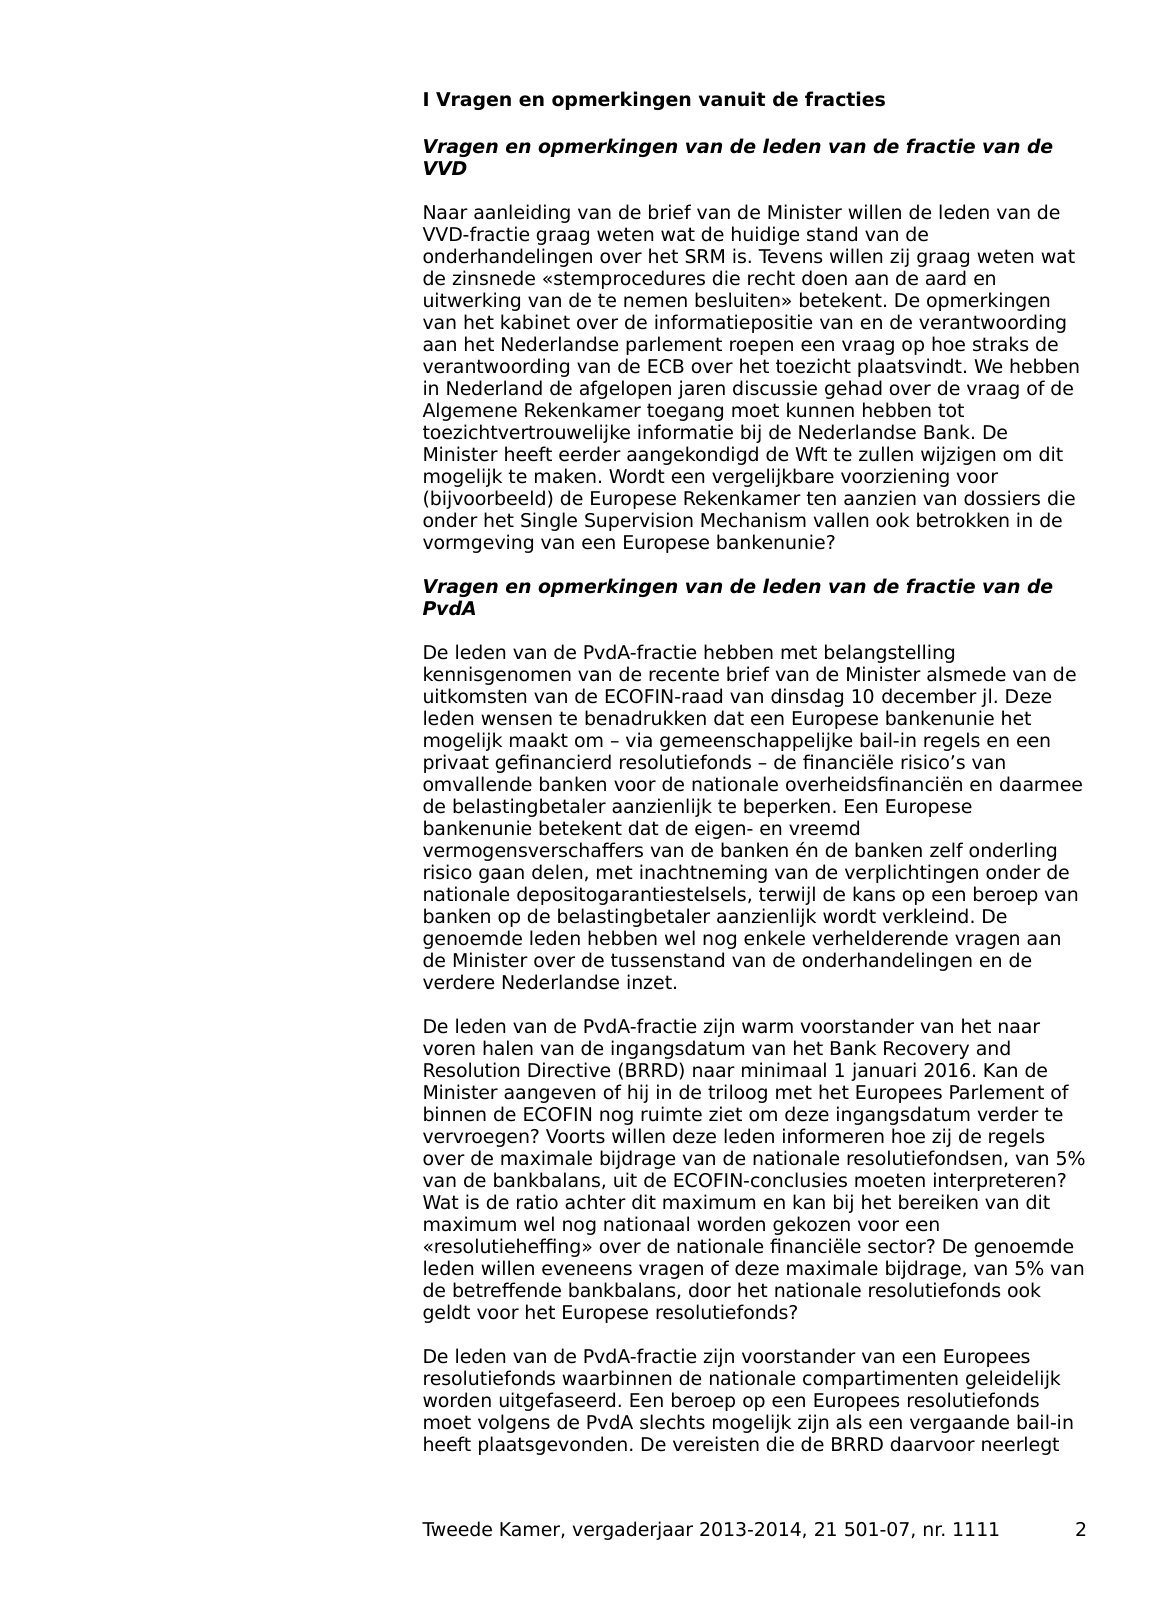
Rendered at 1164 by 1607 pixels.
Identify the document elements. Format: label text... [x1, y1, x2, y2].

text De leden van de PvdA-fractie hebben met belangstelling kennisgenomen van de recente brief van de Minister alsmede van de uitkomsten van de ECOFIN-raad van dinsdag 10 december jl. Deze leden wensen te benadrukken dat een Europese bankenunie het mogelijk maakt om – via gemeenschappelijke bail-in regels en een privaat gefinancierd resolutiefonds – de financiële risico’s van omvallende banken voor de nationale overheidsfinanciën en daarmee de belastingbetaler aanzienlijk te beperken. Een Europese bankenunie betekent dat de eigen- en vreemd vermogensverschaffers van de banken én de banken zelf onderling risico gaan delen, met inachtneming van de verplichtingen onder de nationale depositogarantiestelsels, terwijl de kans op een beroep van banken op de belastingbetaler aanzienlijk wordt verkleind. De genoemde leden hebben wel nog enkele verhelderende vragen aan de Minister over de tussenstand van de onderhandelingen en de verdere Nederlandse inzet. [422, 642, 1087, 994]
text Naar aanleiding van de brief van de Minister willen de leden van de VVD-fractie graag weten wat de huidige stand van de onderhandelingen over het SRM is. Tevens willen zij graag weten wat de zinsnede «stemprocedures die recht doen aan de aard en uitwerking van de te nemen besluiten» betekent. De opmerkingen van het kabinet over de informatiepositie van en de verantwoording aan het Nederlandse parlement roepen een vraag op hoe straks de verantwoording van de ECB over het toezicht plaatsvindt. We hebben in Nederland de afgelopen jaren discussie gehad over de vraag of de Algemene Rekenkamer toegang moet kunnen hebben tot toezichtvertrouwelijke informatie bij de Nederlandse Bank. De Minister heeft eerder aangekondigd de Wft te zullen wijzigen om dit mogelijk te maken. Wordt een vergelijkbare voorziening voor (bijvoorbeeld) de Europese Rekenkamer ten aanzien van dossiers die onder het Single Supervision Mechanism vallen ook betrokken in de vormgeving van een Europese bankenunie? [422, 202, 1087, 554]
subtitle Vragen en opmerkingen van de leden van de fractie van de VVD [422, 136, 1087, 180]
text De leden van de PvdA-fractie zijn voorstander van een Europees resolutiefonds waarbinnen de nationale compartimenten geleidelijk worden uitgefaseerd. Een beroep op een Europees resolutiefonds moet volgens de PvdA slechts mogelijk zijn als een vergaande bail-in heeft plaatsgevonden. De vereisten die de BRRD daarvoor neerlegt [422, 1346, 1087, 1456]
subtitle I Vragen en opmerkingen vanuit de fracties [422, 89, 1087, 111]
subtitle Vragen en opmerkingen van de leden van de fractie van de PvdA [422, 576, 1087, 620]
text De leden van de PvdA-fractie zijn warm voorstander van het naar voren halen van de ingangsdatum van het Bank Recovery and Resolution Directive (BRRD) naar minimaal 1 januari 2016. Kan de Minister aangeven of hij in de triloog met het Europees Parlement of binnen de ECOFIN nog ruimte ziet om deze ingangsdatum verder te vervroegen? Voorts willen deze leden informeren hoe zij de regels over de maximale bijdrage van de nationale resolutiefondsen, van 5% van de bankbalans, uit de ECOFIN-conclusies moeten interpreteren? Wat is de ratio achter dit maximum en kan bij het bereiken van dit maximum wel nog nationaal worden gekozen voor een «resolutieheffing» over de nationale financiële sector? De genoemde leden willen eveneens vragen of deze maximale bijdrage, van 5% van de betreffende bankbalans, door het nationale resolutiefonds ook geldt voor het Europese resolutiefonds? [422, 1016, 1087, 1324]
